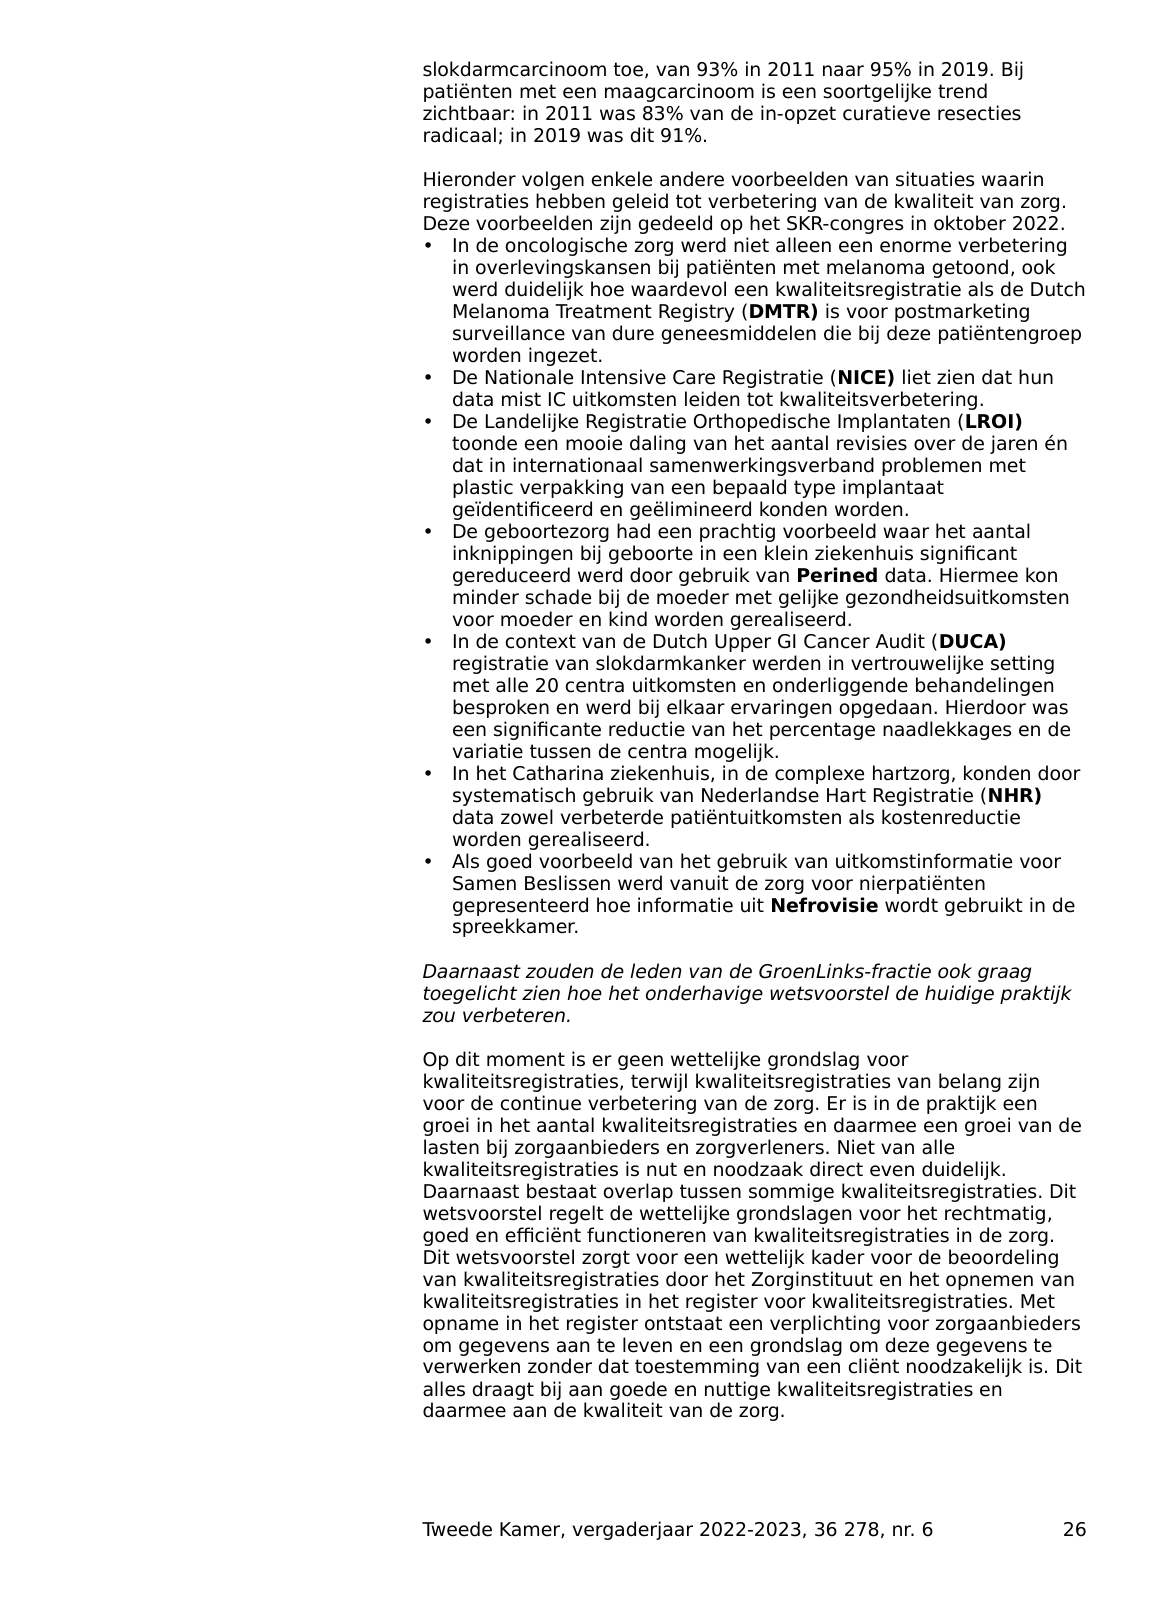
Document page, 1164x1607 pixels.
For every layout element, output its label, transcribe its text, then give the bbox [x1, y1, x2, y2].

text • Als goed voorbeeld van het gebruik van uitkomstinformatie voor Samen Beslissen werd vanuit de zorg voor nierpatiënten gepresenteerd hoe informatie uit Nefrovisie wordt gebruikt in de spreekkamer. [422, 851, 1087, 938]
text slokdarmcarcinoom toe, van 93% in 2011 naar 95% in 2019. Bij patiënten met een maagcarcinoom is een soortgelijke trend zichtbaar: in 2011 was 83% van de in-opzet curatieve resecties radicaal; in 2019 was dit 91%. [422, 59, 1087, 147]
text Hieronder volgen enkele andere voorbeelden van situaties waarin registraties hebben geleid tot verbetering van de kwaliteit van zorg. Deze voorbeelden zijn gedeeld op het SKR-congres in oktober 2022. [422, 169, 1087, 235]
text Op dit moment is er geen wettelijke grondslag voor kwaliteitsregistraties, terwijl kwaliteitsregistraties van belang zijn voor de continue verbetering van de zorg. Er is in de praktijk een groei in het aantal kwaliteitsregistraties en daarmee een groei van de lasten bij zorgaanbieders en zorgverleners. Niet van alle kwaliteitsregistraties is nut en noodzaak direct even duidelijk. Daarnaast bestaat overlap tussen sommige kwaliteitsregistraties. Dit wetsvoorstel regelt de wettelijke grondslagen voor het rechtmatig, goed en efficiënt functioneren van kwaliteitsregistraties in de zorg. Dit wetsvoorstel zorgt voor een wettelijk kader voor de beoordeling van kwaliteitsregistraties door het Zorginstituut en het opnemen van kwaliteitsregistraties in het register voor kwaliteitsregistraties. Met opname in het register ontstaat een verplichting voor zorgaanbieders om gegevens aan te leven en een grondslag om deze gegevens te verwerken zonder dat toestemming van een cliënt noodzakelijk is. Dit alles draagt bij aan goede en nuttige kwaliteitsregistraties en daarmee aan de kwaliteit van de zorg. [422, 1049, 1087, 1422]
text • In de context van de Dutch Upper GI Cancer Audit (DUCA) registratie van slokdarmkanker werden in vertrouwelijke setting met alle 20 centra uitkomsten en onderliggende behandelingen besproken en werd bij elkaar ervaringen opgedaan. Hierdoor was een significante reductie van het percentage naadlekkages en de variatie tussen de centra mogelijk. [422, 631, 1087, 763]
text • De geboortezorg had een prachtig voorbeeld waar het aantal inknippingen bij geboorte in een klein ziekenhuis significant gereduceerd werd door gebruik van Perined data. Hiermee kon minder schade bij de moeder met gelijke gezondheidsuitkomsten voor moeder en kind worden gerealiseerd. [422, 521, 1087, 631]
text Daarnaast zouden de leden van de GroenLinks-fractie ook graag toegelicht zien hoe het onderhavige wetsvoorstel de huidige praktijk zou verbeteren. [422, 961, 1087, 1027]
text • In het Catharina ziekenhuis, in de complexe hartzorg, konden door systematisch gebruik van Nederlandse Hart Registratie (NHR) data zowel verbeterde patiëntuitkomsten als kostenreductie worden gerealiseerd. [422, 763, 1087, 851]
text • In de oncologische zorg werd niet alleen een enorme verbetering in overlevingskansen bij patiënten met melanoma getoond, ook werd duidelijk hoe waardevol een kwaliteitsregistratie als de Dutch Melanoma Treatment Registry (DMTR) is voor postmarketing surveillance van dure geneesmiddelen die bij deze patiëntengroep worden ingezet. [422, 235, 1087, 367]
text • De Landelijke Registratie Orthopedische Implantaten (LROI) toonde een mooie daling van het aantal revisies over de jaren én dat in internationaal samenwerkingsverband problemen met plastic verpakking van een bepaald type implantaat geïdentificeerd en geëlimineerd konden worden. [422, 411, 1087, 521]
text • De Nationale Intensive Care Registratie (NICE) liet zien dat hun data mist IC uitkomsten leiden tot kwaliteitsverbetering. [422, 367, 1087, 411]
